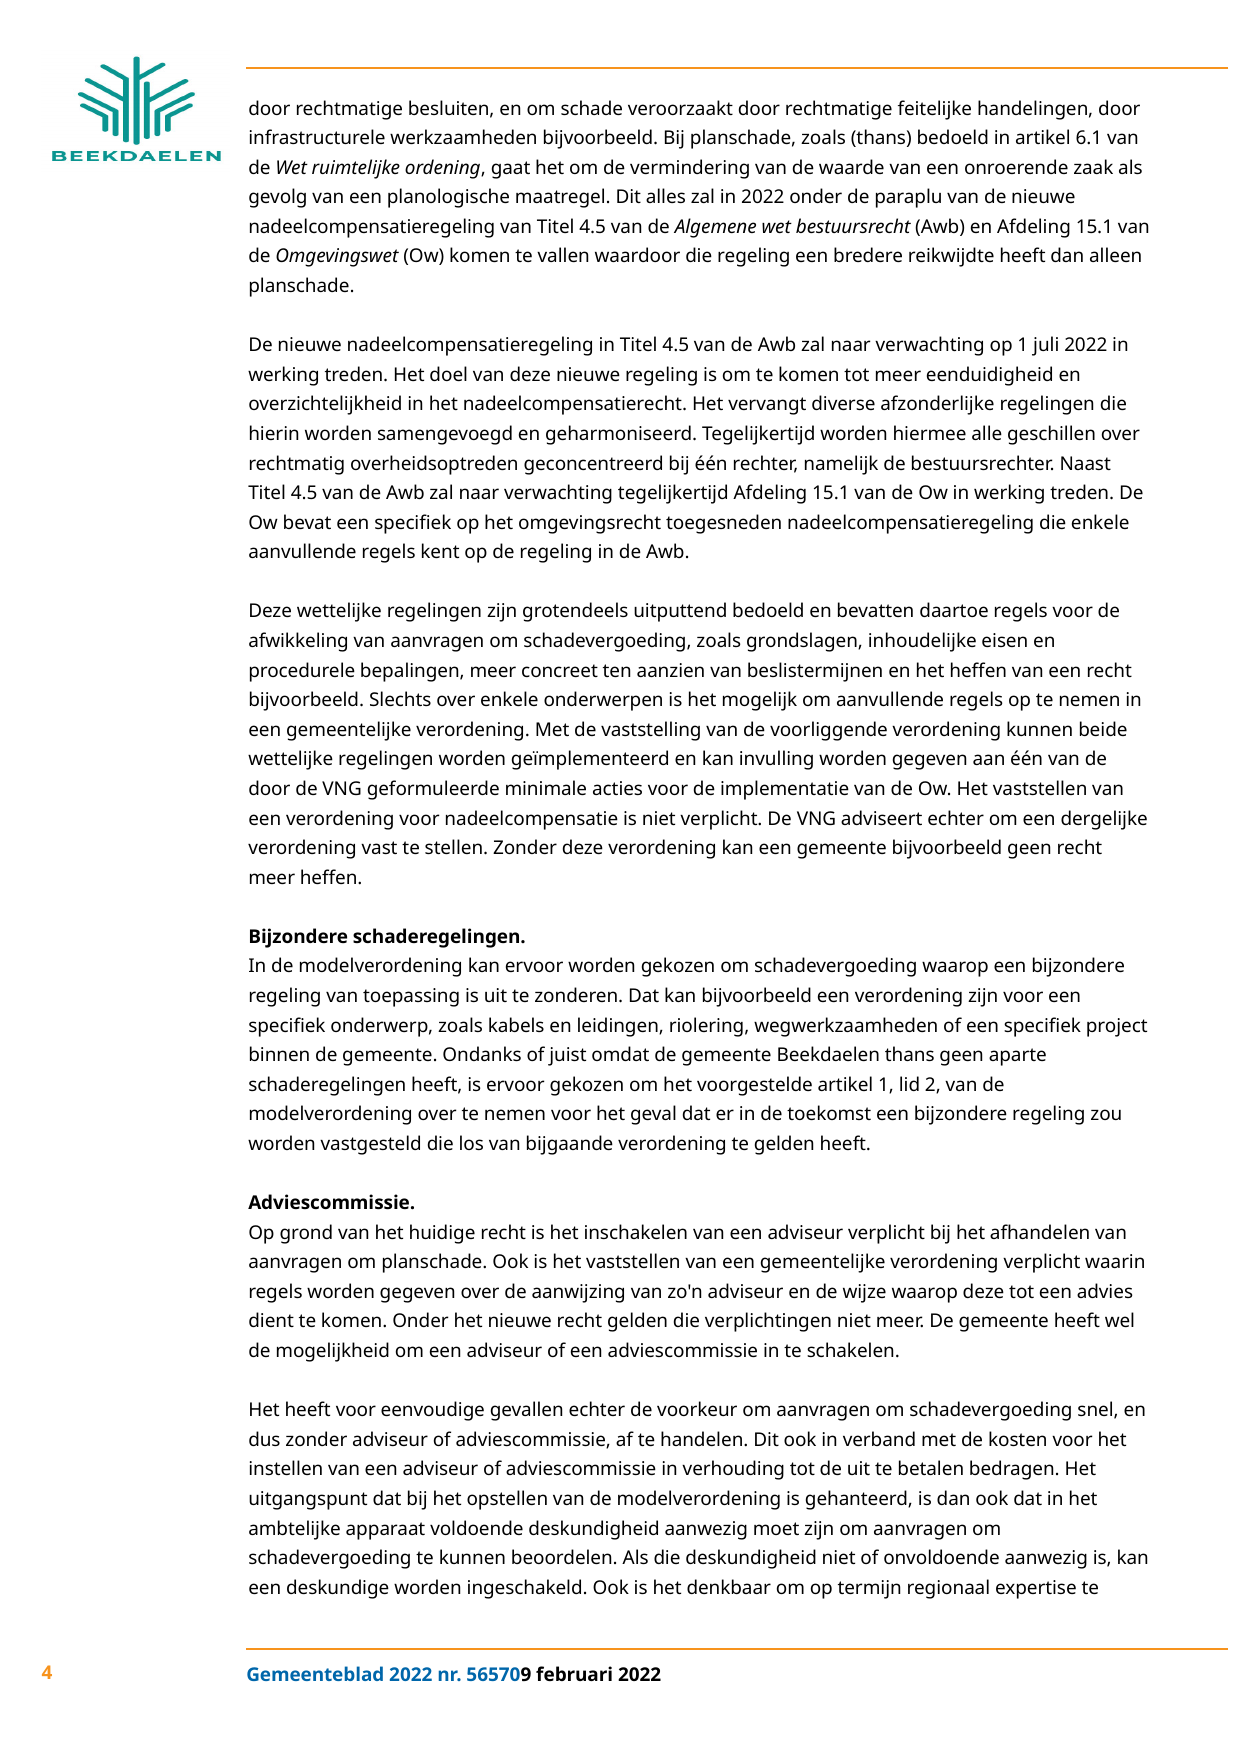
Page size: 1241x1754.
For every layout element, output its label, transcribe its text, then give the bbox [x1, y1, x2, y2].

text Adviescommissie. [248, 1189, 1152, 1215]
text Bijzondere schaderegelingen. [248, 923, 1152, 949]
text Deze wettelijke regelingen zijn grotendeels uitputtend bedoeld en bevatten daartoe regels voor de afwikkeling van aanvragen om schadevergoeding, zoals grondslagen, inhoudelijke eisen en procedurele bepalingen, meer concreet ten aanzien van beslistermijnen en het heffen van een recht bijvoorbeeld. Slechts over enkele onderwerpen is het mogelijk om aanvullende regels op te nemen in een gemeentelijke verordening. Met de vaststelling van de voorliggende verordening kunnen beide wettelijke regelingen worden geïmplementeerd en kan invulling worden gegeven aan één van de door de VNG geformuleerde minimale acties voor de implementatie van de Ow. Het vaststellen van een verordening voor nadeelcompensatie is niet verplicht. De VNG adviseert echter om een dergelijke verordening vast te stellen. Zonder deze verordening kan een gemeente bijvoorbeeld geen recht meer heffen. [248, 598, 1152, 890]
text In de modelverordening kan ervoor worden gekozen om schadevergoeding waarop een bijzondere regeling van toepassing is uit te zonderen. Dat kan bijvoorbeeld een verordening zijn voor een specifiek onderwerp, zoals kabels en leidingen, riolering, wegwerkzaamheden of een specifiek project binnen de gemeente. Ondanks of juist omdat de gemeente Beekdaelen thans geen aparte schaderegelingen heeft, is ervoor gekozen om het voorgestelde artikel 1, lid 2, van de modelverordening over te nemen voor het geval dat er in de toekomst een bijzondere regeling zou worden vastgesteld die los van bijgaande verordening te gelden heeft. [248, 953, 1152, 1156]
text De nieuwe nadeelcompensatieregeling in Titel 4.5 van de Awb zal naar verwachting op 1 juli 2022 in werking treden. Het doel van deze nieuwe regeling is om te komen tot meer eenduidigheid en overzichtelijkheid in het nadeelcompensatierecht. Het vervangt diverse afzonderlijke regelingen die hierin worden samengevoegd en geharmoniseerd. Tegelijkertijd worden hiermee alle geschillen over rechtmatig overheidsoptreden geconcentreerd bij één rechter, namelijk de bestuursrechter. Naast Titel 4.5 van de Awb zal naar verwachting tegelijkertijd Afdeling 15.1 van de Ow in werking treden. De Ow bevat een specifiek op het omgevingsrecht toegesneden nadeelcompensatieregeling die enkele aanvullende regels kent op de regeling in de Awb. [248, 331, 1152, 564]
text Op grond van het huidige recht is het inschakelen van een adviseur verplicht bij het afhandelen van aanvragen om planschade. Ook is het vaststellen van een gemeentelijke verordening verplicht waarin regels worden gegeven over de aanwijzing van zo'n adviseur en de wijze waarop deze tot een advies dient te komen. Onder het nieuwe recht gelden die verplichtingen niet meer. De gemeente heeft wel de mogelijkheid om een adviseur of een adviescommissie in te schakelen. [248, 1219, 1152, 1363]
text door rechtmatige besluiten, en om schade veroorzaakt door rechtmatige feitelijke handelingen, door infrastructurele werkzaamheden bijvoorbeeld. Bij planschade, zoals (thans) bedoeld in artikel 6.1 van de Wet ruimtelijke ordening, gaat het om de vermindering van de waarde van een onroerende zaak als gevolg van een planologische maatregel. Dit alles zal in 2022 onder de paraplu van de nieuwe nadeelcompensatieregeling van Titel 4.5 van de Algemene wet bestuursrecht (Awb) en Afdeling 15.1 van de Omgevingswet (Ow) komen te vallen waardoor die regeling een bredere reikwijdte heeft dan alleen planschade. [248, 95, 1152, 298]
picture [41, 47, 231, 172]
text Het heeft voor eenvoudige gevallen echter de voorkeur om aanvragen om schadevergoeding snel, en dus zonder adviseur of adviescommissie, af te handelen. Dit ook in verband met de kosten voor het instellen van een adviseur of adviescommissie in verhouding tot de uit te betalen bedragen. Het uitgangspunt dat bij het opstellen van de modelverordening is gehanteerd, is dan ook dat in het ambtelijke apparaat voldoende deskundigheid aanwezig moet zijn om aanvragen om schadevergoeding te kunnen beoordelen. Als die deskundigheid niet of onvoldoende aanwezig is, kan een deskundige worden ingeschakeld. Ook is het denkbaar om op termijn regionaal expertise te [248, 1396, 1152, 1600]
